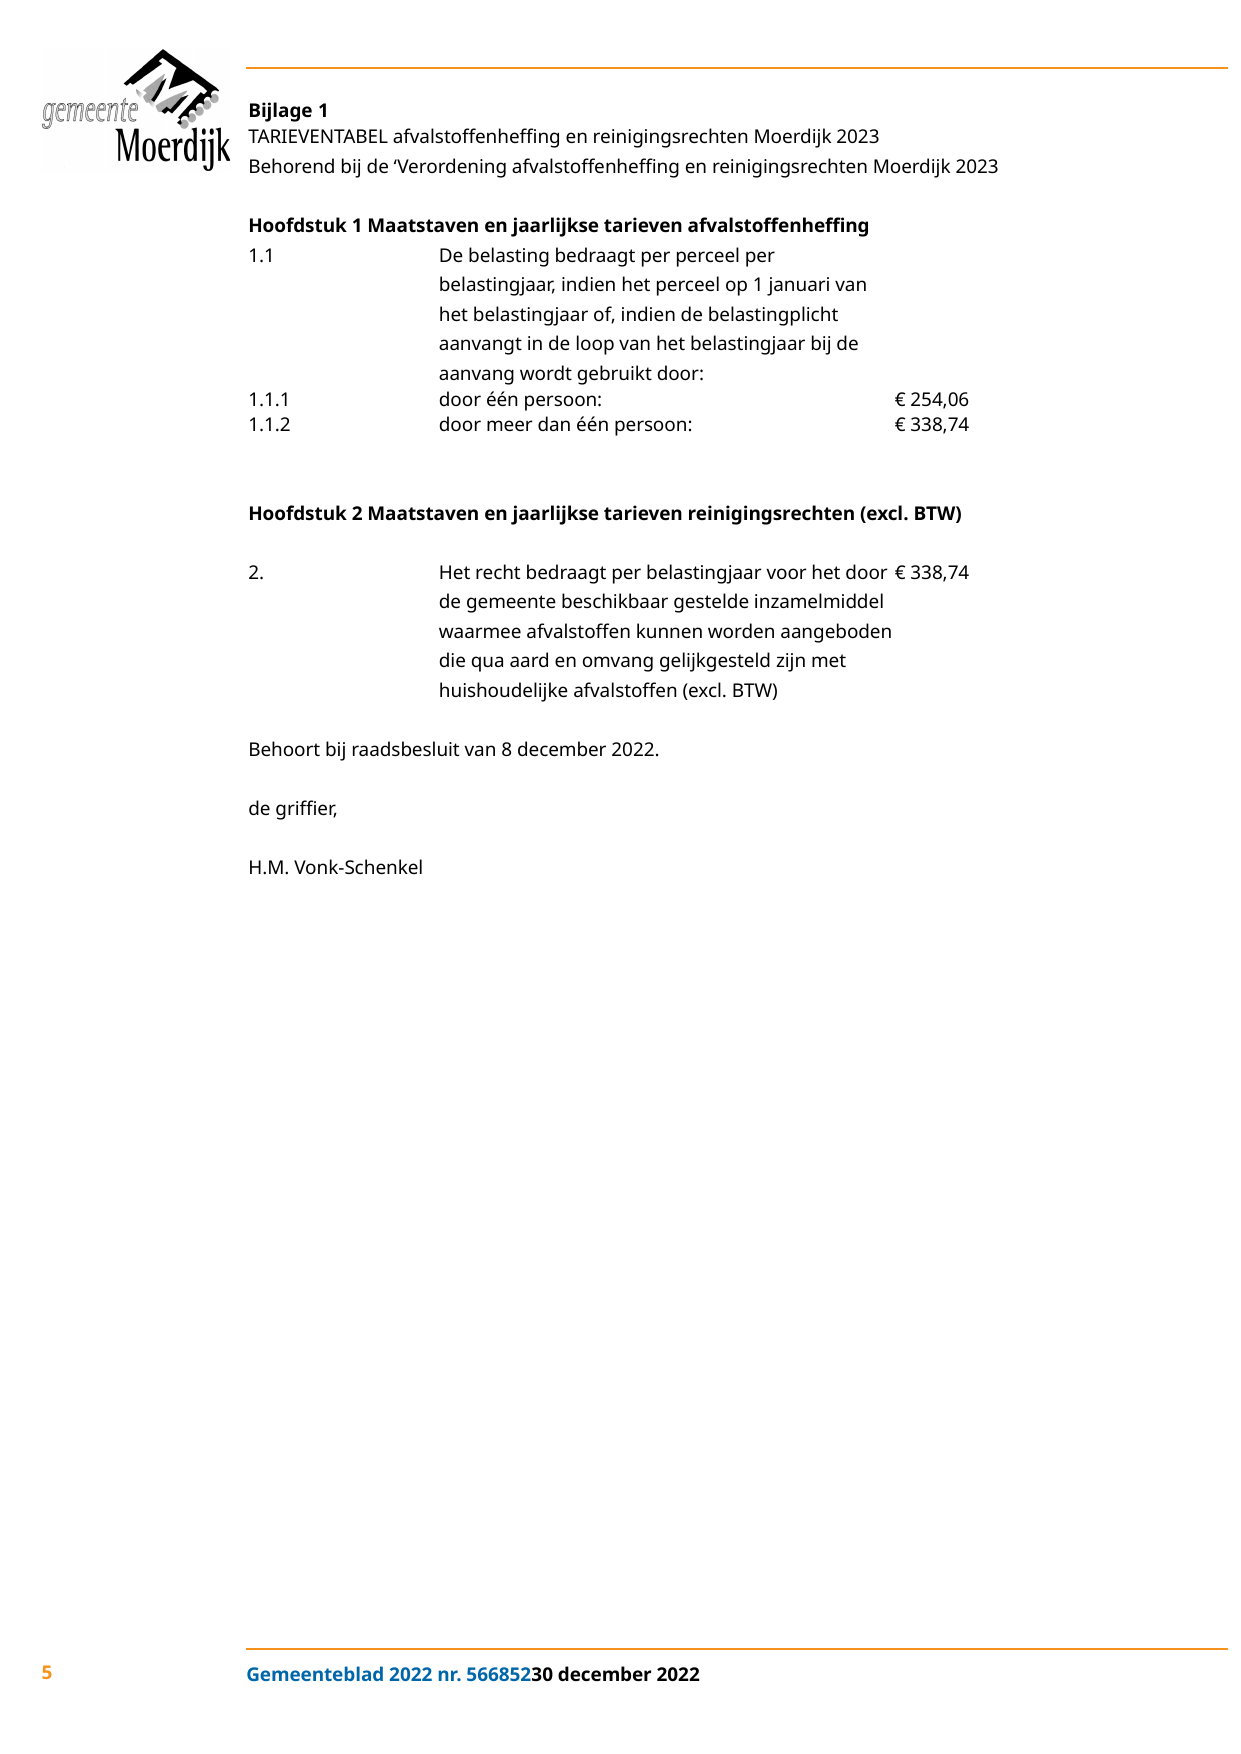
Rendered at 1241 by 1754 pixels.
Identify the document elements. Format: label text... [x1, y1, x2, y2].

table_header De belasting bedraagt per perceel per belastingjaar, indien het perceel op 1 januari van het belastingjaar of, indien de belastingplicht aanvangt in de loop van het belastingjaar bij de aanvang wordt gebruikt door: [439, 242, 894, 386]
table_header 2. [248, 559, 439, 703]
table_header [895, 242, 1152, 386]
text Behoort bij raadsbesluit van 8 december 2022. [248, 736, 1152, 762]
table_header Het recht bedraagt per belastingjaar voor het door de gemeente beschikbaar gestelde inzamelmiddel waarmee afvalstoffen kunnen worden aangeboden die qua aard en omvang gelijkgesteld zijn met huishoudelijke afvalstoffen (excl. BTW) [439, 559, 894, 703]
text Hoofdstuk 1 Maatstaven en jaarlijkse tarieven afvalstoffenheffing [248, 212, 1152, 238]
text Bijlage 1 [248, 95, 1152, 123]
table_header € 338,74 [895, 559, 1152, 703]
text H.M. Vonk-Schenkel [248, 854, 1152, 880]
text de griffier, [248, 795, 1152, 821]
text TARIEVENTABEL afvalstoffenheffing en reinigingsrechten Moerdijk 2023 [248, 123, 1152, 149]
text Behorend bij de ‘Verordening afvalstoffenheffing en reinigingsrechten Moerdijk 2023 [248, 153, 1152, 179]
table_header 1.1 [248, 242, 439, 386]
table_cell € 338,74 [895, 412, 1152, 437]
table_cell 1.1.1 [248, 386, 439, 412]
table_cell 1.1.2 [248, 412, 439, 437]
table_cell door één persoon: [439, 386, 894, 412]
picture [41, 47, 231, 172]
table_cell € 254,06 [895, 386, 1152, 412]
table_cell door meer dan één persoon: [439, 412, 894, 437]
text Hoofdstuk 2 Maatstaven en jaarlijkse tarieven reinigingsrechten (excl. BTW) [248, 500, 1152, 525]
